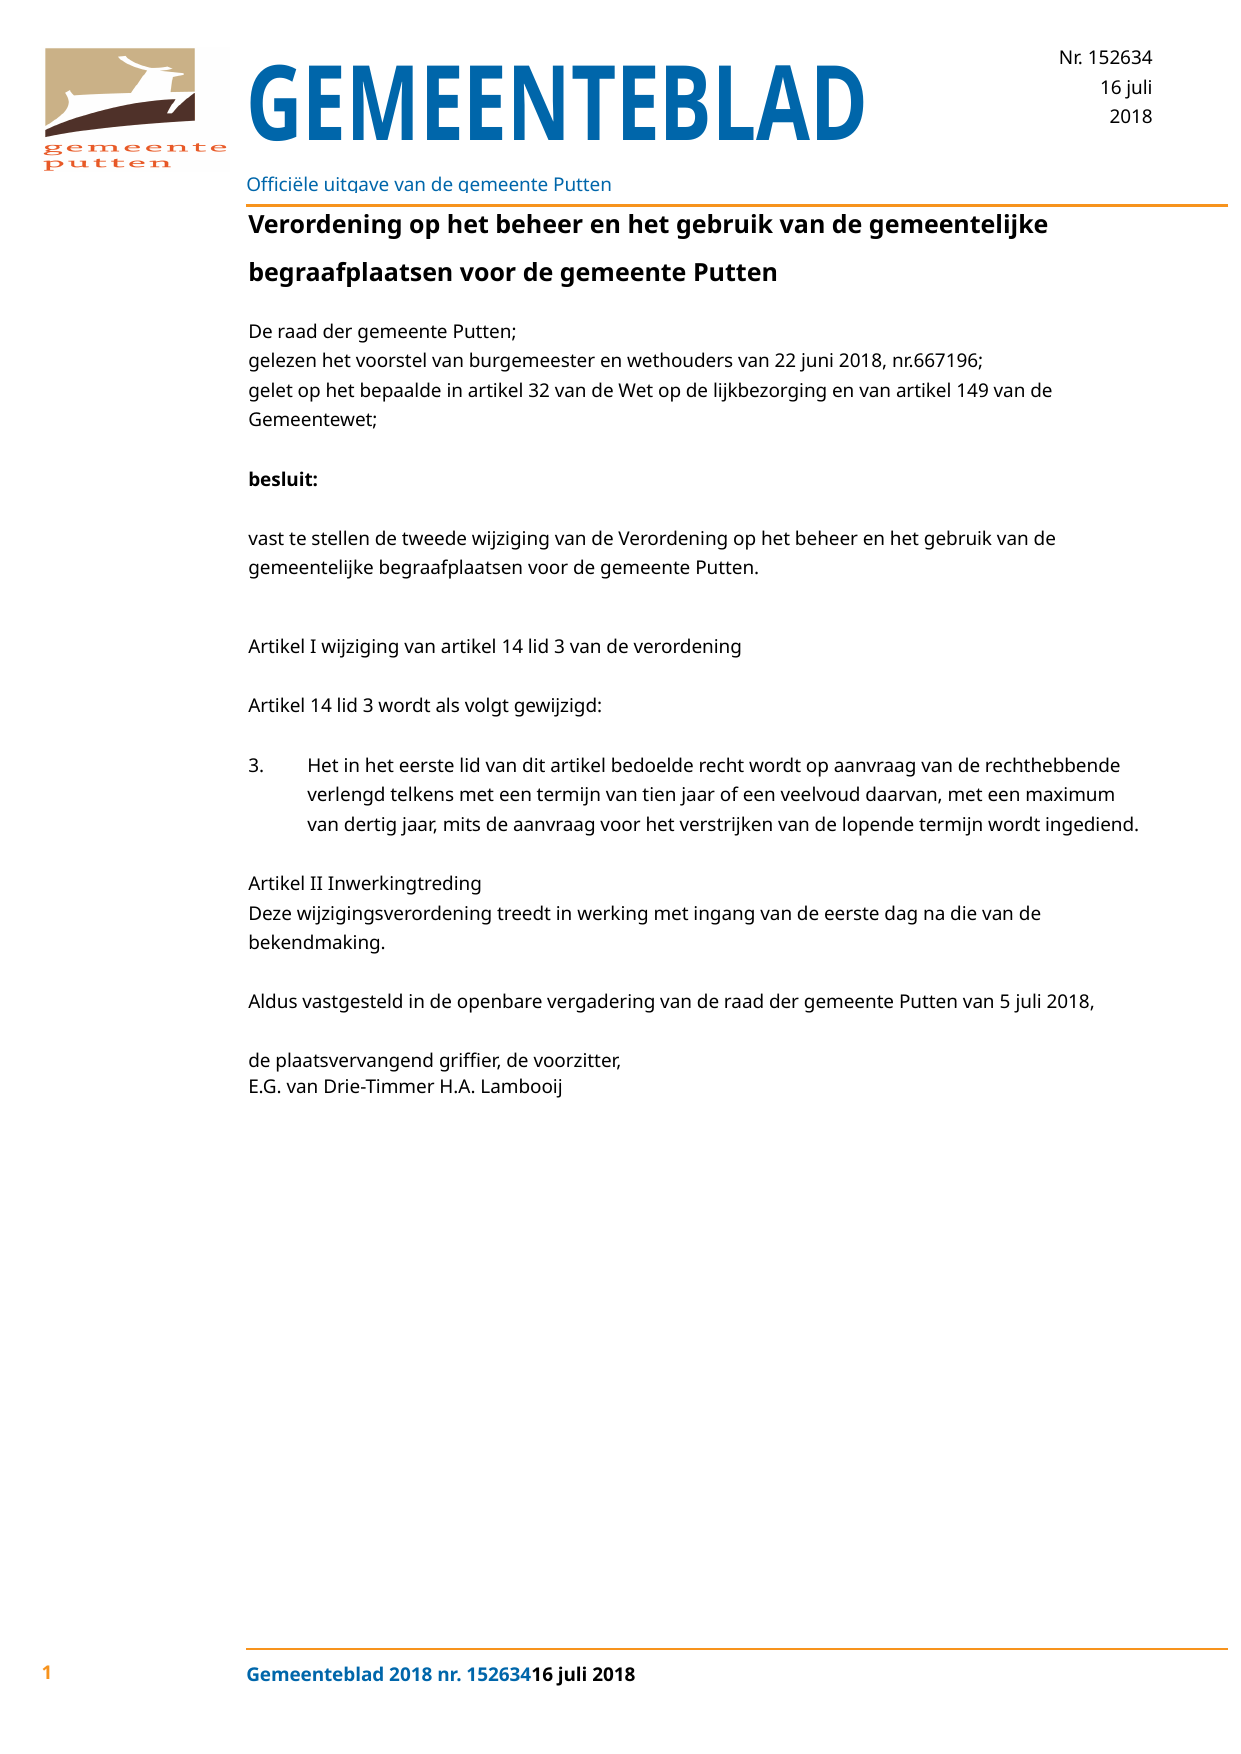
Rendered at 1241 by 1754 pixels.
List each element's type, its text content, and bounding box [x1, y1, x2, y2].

list Het in het eerste lid van dit artikel bedoelde recht wordt op aanvraag van de rechthebbende verlengd telkens met een termijn van tien jaar of een veelvoud daarvan, met een maximum van dertig jaar, mits de aanvraag voor het verstrijken van de lopende termijn wordt ingediend. [248, 752, 1152, 837]
text gelet op het bepaalde in artikel 32 van de Wet op de lijkbezorging en van artikel 149 van de Gemeentewet; [248, 377, 1152, 432]
text Aldus vastgesteld in de openbare vergadering van de raad der gemeente Putten van 5 juli 2018, [248, 988, 1152, 1014]
text Artikel 14 lid 3 wordt als volgt gewijzigd: [248, 693, 1152, 718]
text Artikel II Inwerkingtreding [248, 870, 1152, 896]
text gelezen het voorstel van burgemeester en wethouders van 22 juni 2018, nr.667196; [248, 347, 1152, 373]
text besluit: [248, 466, 1152, 492]
text De raad der gemeente Putten; [248, 318, 1152, 344]
text Deze wijzigingsverordening treedt in werking met ingang van de eerste dag na die van de bekendmaking. [248, 900, 1152, 955]
text vast te stellen de tweede wijziging van de Verordening op het beheer en het gebruik van de gemeentelijke begraafplaatsen voor de gemeente Putten. [248, 525, 1152, 580]
text Artikel I wijziging van artikel 14 lid 3 van de verordening [248, 633, 1152, 659]
picture [41, 47, 231, 172]
text de plaatsvervangend griffier, de voorzitter, [248, 1048, 1152, 1073]
text Verordening op het beheer en het gebruik van de gemeentelijke begraafplaatsen voor de gemeente Putten [248, 207, 1152, 288]
text E.G. van Drie-Timmer H.A. Lambooij [248, 1073, 1152, 1099]
